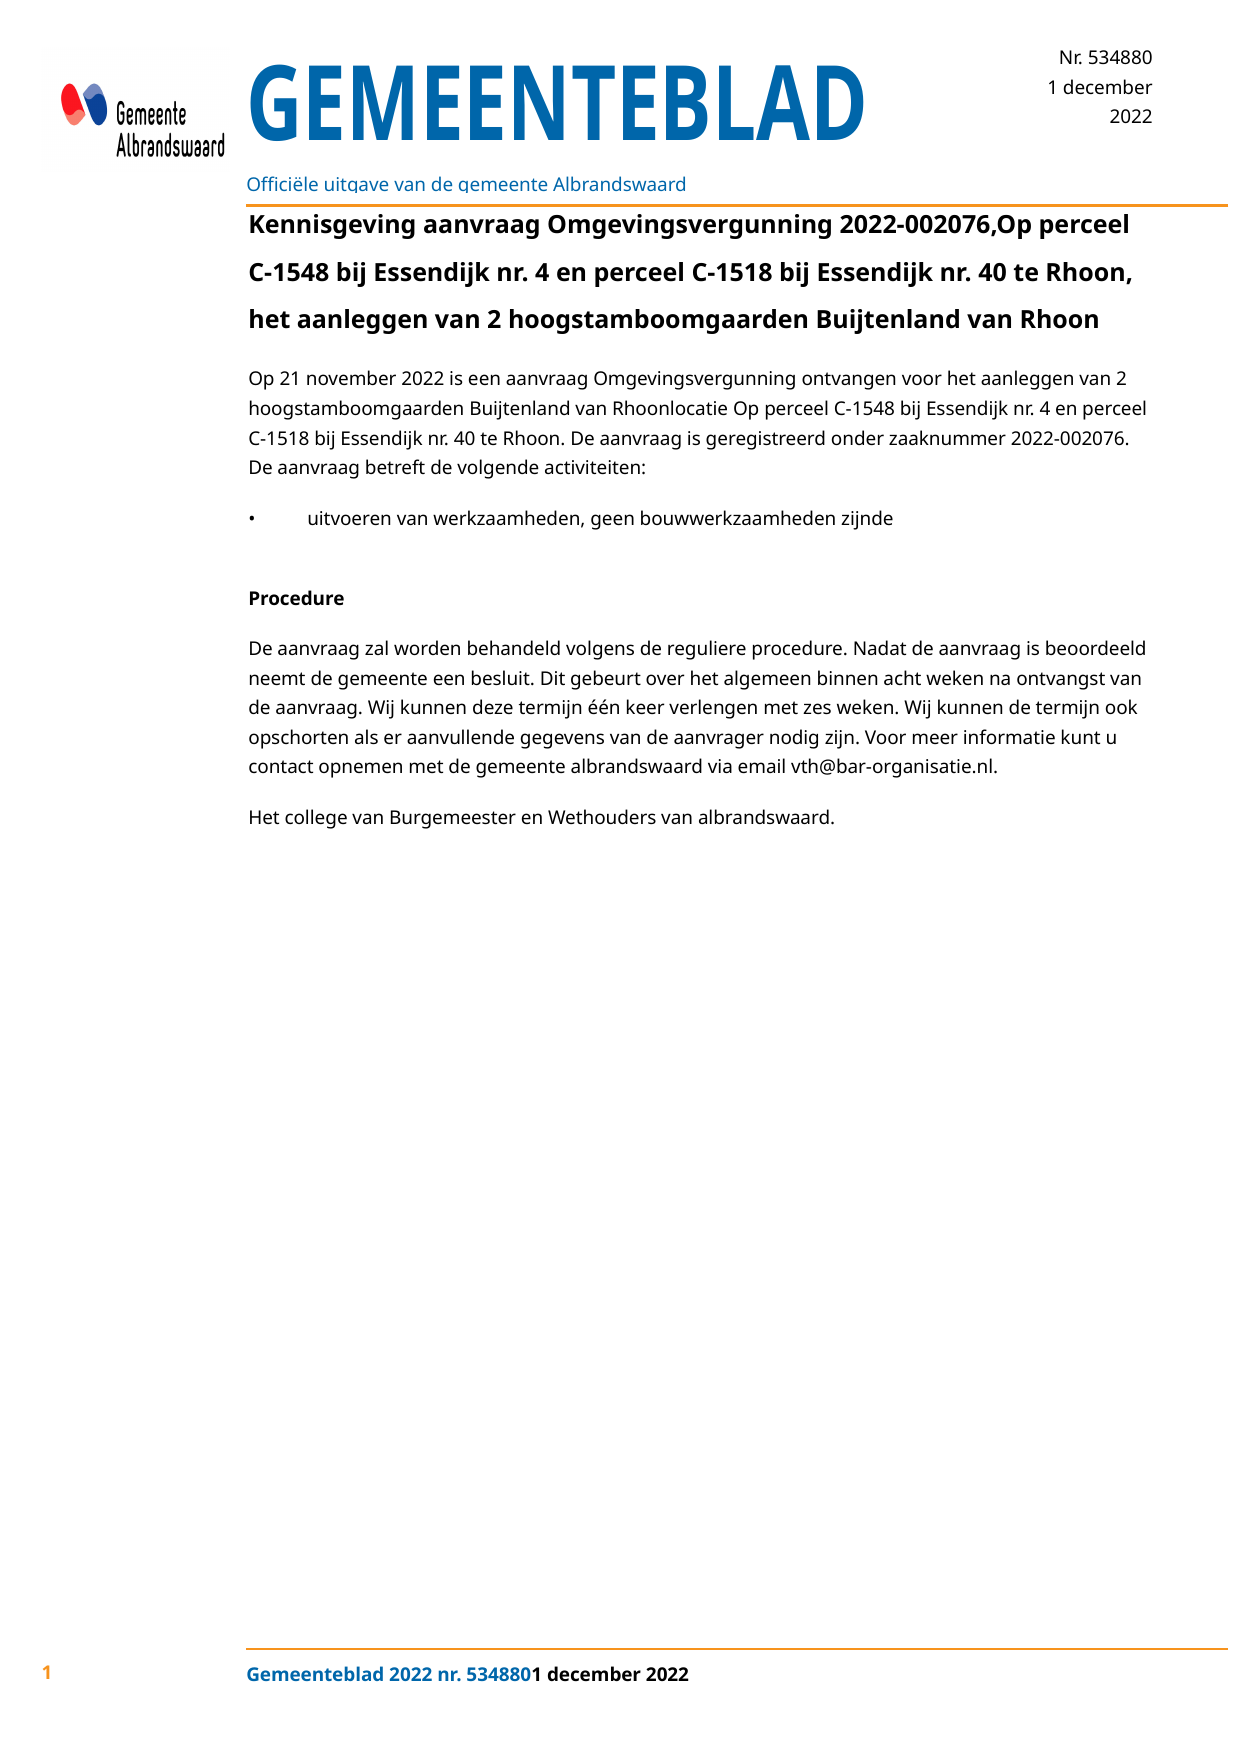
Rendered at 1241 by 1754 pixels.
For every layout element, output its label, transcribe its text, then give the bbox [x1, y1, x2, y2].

text Procedure [248, 585, 1152, 610]
list uitvoeren van werkzaamheden, geen bouwwerkzaamheden zijnde [248, 505, 1152, 530]
text Het college van Burgemeester en Wethouders van albrandswaard. [248, 804, 1152, 829]
text De aanvraag zal worden behandeld volgens de reguliere procedure. Nadat de aanvraag is beoordeeld neemt de gemeente een besluit. Dit gebeurt over het algemeen binnen acht weken na ontvangst van de aanvraag. Wij kunnen deze termijn één keer verlengen met zes weken. Wij kunnen de termijn ook opschorten als er aanvullende gegevens van de aanvrager nodig zijn. Voor meer informatie kunt u contact opnemen met de gemeente albrandswaard via email vth@bar-organisatie.nl. [248, 635, 1152, 779]
picture [41, 47, 231, 172]
text Op 21 november 2022 is een aanvraag Omgevingsvergunning ontvangen voor het aanleggen van 2 hoogstamboomgaarden Buijtenland van Rhoonlocatie Op perceel C-1548 bij Essendijk nr. 4 en perceel C-1518 bij Essendijk nr. 40 te Rhoon. De aanvraag is geregistreerd onder zaaknummer 2022-002076. De aanvraag betreft de volgende activiteiten: [248, 366, 1152, 480]
text Kennisgeving aanvraag Omgevingsvergunning 2022-002076,Op perceel C-1548 bij Essendijk nr. 4 en perceel C-1518 bij Essendijk nr. 40 te Rhoon, het aanleggen van 2 hoogstamboomgaarden Buijtenland van Rhoon [248, 207, 1152, 336]
